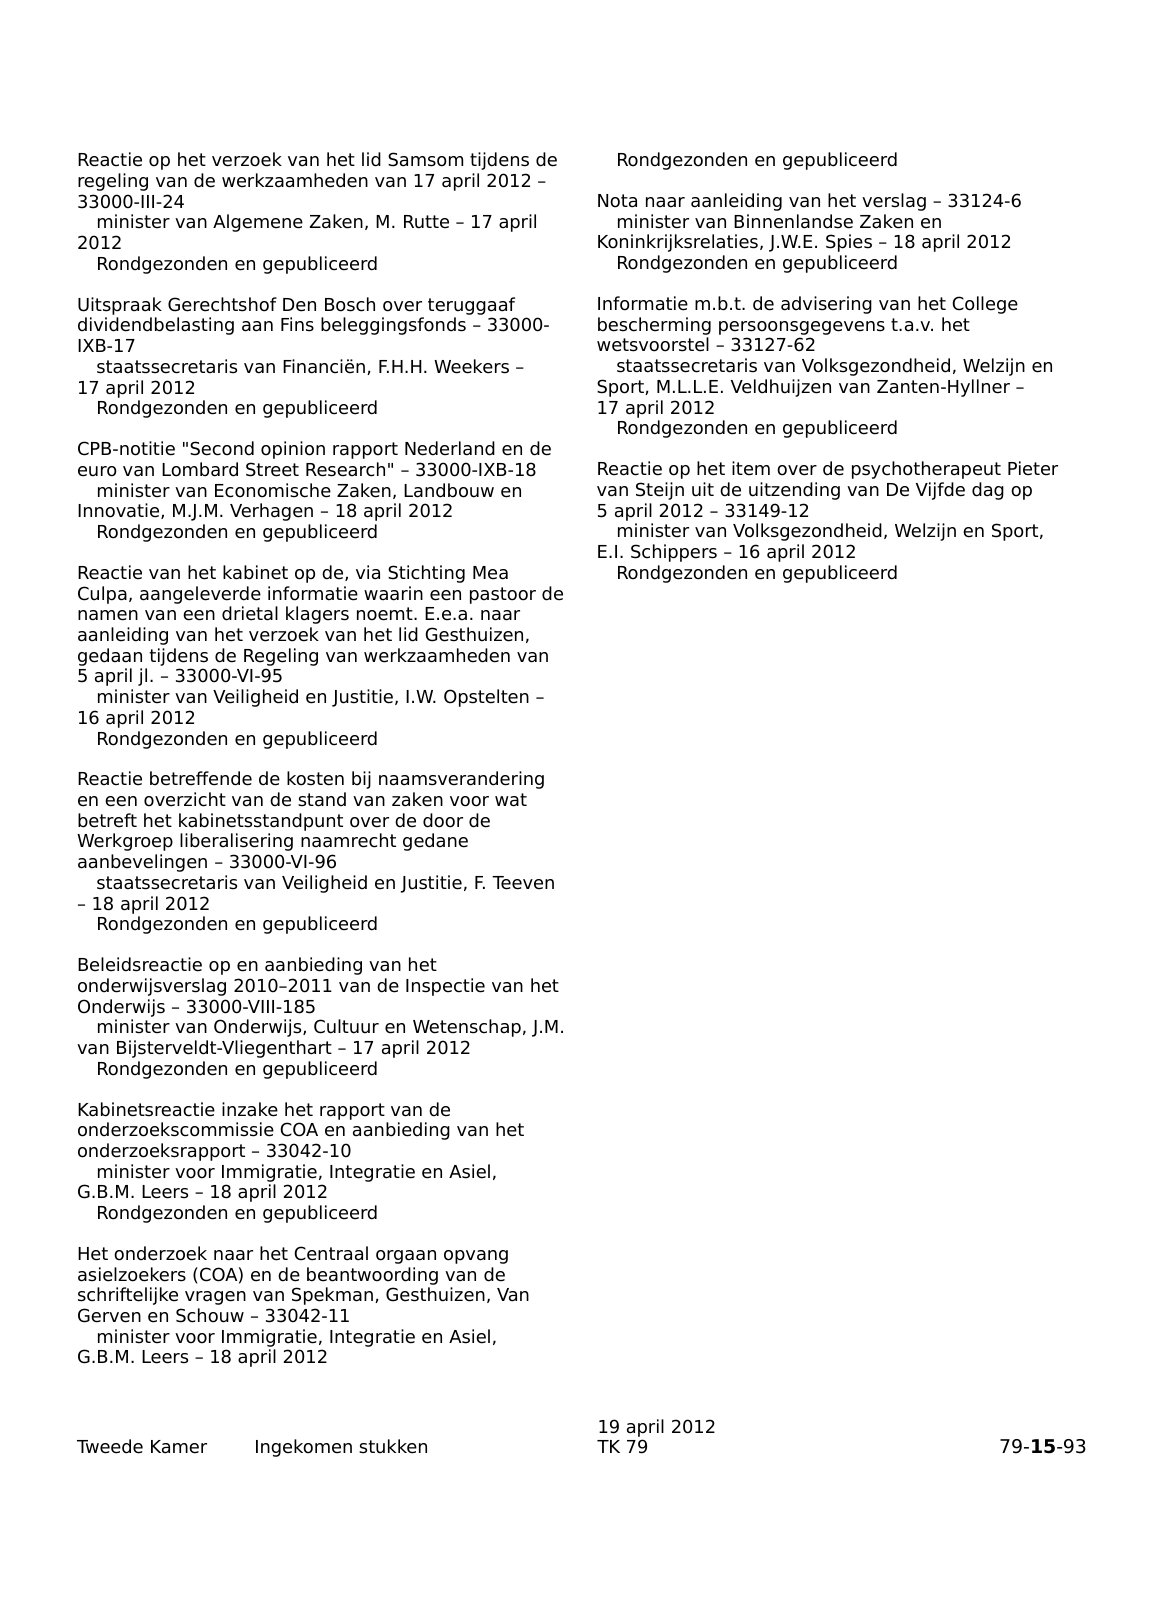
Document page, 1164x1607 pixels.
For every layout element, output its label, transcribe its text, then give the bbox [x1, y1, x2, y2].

text CPB-notitie "Second opinion rapport Nederland en de euro van Lombard Street Research" – 33000-IXB-18 [77, 439, 567, 480]
text Nota naar aanleiding van het verslag – 33124-6 [596, 191, 1087, 212]
text Reactie op het verzoek van het lid Samsom tijdens de regeling van de werkzaamheden van 17 april 2012 – 33000-III-24 [77, 150, 567, 212]
text Reactie op het item over de psychotherapeut Pieter van Steijn uit de uitzending van De Vijfde dag op 5 april 2012 – 33149-12 [596, 459, 1087, 521]
text Rondgezonden en gepubliceerd [77, 254, 567, 274]
text Uitspraak Gerechtshof Den Bosch over teruggaaf dividendbelasting aan Fins beleggingsfonds – 33000-IXB-17 [77, 294, 567, 357]
text staatssecretaris van Veiligheid en Justitie, F. Teeven – 18 april 2012 [77, 873, 567, 914]
text Rondgezonden en gepubliceerd [77, 728, 567, 749]
text Rondgezonden en gepubliceerd [77, 1059, 567, 1079]
text minister van Algemene Zaken, M. Rutte – 17 april 2012 [77, 212, 567, 254]
text minister van Economische Zaken, Landbouw en Innovatie, M.J.M. Verhagen – 18 april 2012 [77, 480, 567, 522]
text Rondgezonden en gepubliceerd [596, 563, 1087, 583]
text Rondgezonden en gepubliceerd [77, 1203, 567, 1224]
text Rondgezonden en gepubliceerd [596, 150, 1087, 171]
text Beleidsreactie op en aanbieding van het onderwijsverslag 2010–2011 van de Inspectie van het Onderwijs – 33000-VIII-185 [77, 955, 567, 1017]
text minister voor Immigratie, Integratie en Asiel, G.B.M. Leers – 18 april 2012 [77, 1327, 567, 1368]
text minister voor Immigratie, Integratie en Asiel, G.B.M. Leers – 18 april 2012 [77, 1162, 567, 1203]
text minister van Volksgezondheid, Welzijn en Sport, E.I. Schippers – 16 april 2012 [596, 521, 1087, 563]
text Reactie betreffende de kosten bij naamsverandering en een overzicht van de stand van zaken voor wat betreft het kabinetsstandpunt over de door de Werkgroep liberalisering naamrecht gedane aanbevelingen – 33000-VI-96 [77, 769, 567, 873]
text minister van Veiligheid en Justitie, I.W. Opstelten – 16 april 2012 [77, 687, 567, 728]
text Rondgezonden en gepubliceerd [596, 253, 1087, 274]
text minister van Onderwijs, Cultuur en Wetenschap, J.M. van Bijsterveldt-Vliegenthart – 17 april 2012 [77, 1017, 567, 1059]
text Rondgezonden en gepubliceerd [77, 398, 567, 419]
text staatssecretaris van Financiën, F.H.H. Weekers – 17 april 2012 [77, 357, 567, 398]
text minister van Binnenlandse Zaken en Koninkrijksrelaties, J.W.E. Spies – 18 april 2012 [596, 212, 1087, 253]
text Kabinetsreactie inzake het rapport van de onderzoekscommissie COA en aanbieding van het onderzoeksrapport – 33042-10 [77, 1099, 567, 1162]
text Reactie van het kabinet op de, via Stichting Mea Culpa, aangeleverde informatie waarin een pastoor de namen van een drietal klagers noemt. E.e.a. naar aanleiding van het verzoek van het lid Gesthuizen, gedaan tijdens de Regeling van werkzaamheden van 5 april jl. – 33000-VI-95 [77, 563, 567, 687]
text Rondgezonden en gepubliceerd [77, 914, 567, 935]
text staatssecretaris van Volksgezondheid, Welzijn en Sport, M.L.L.E. Veldhuijzen van Zanten-Hyllner – 17 april 2012 [596, 356, 1087, 418]
text Rondgezonden en gepubliceerd [77, 522, 567, 543]
text Het onderzoek naar het Centraal orgaan opvang asielzoekers (COA) en de beantwoording van de schriftelijke vragen van Spekman, Gesthuizen, Van Gerven en Schouw – 33042-11 [77, 1244, 567, 1327]
text Informatie m.b.t. de advisering van het College bescherming persoonsgegevens t.a.v. het wetsvoorstel – 33127-62 [596, 294, 1087, 356]
text Rondgezonden en gepubliceerd [596, 418, 1087, 439]
